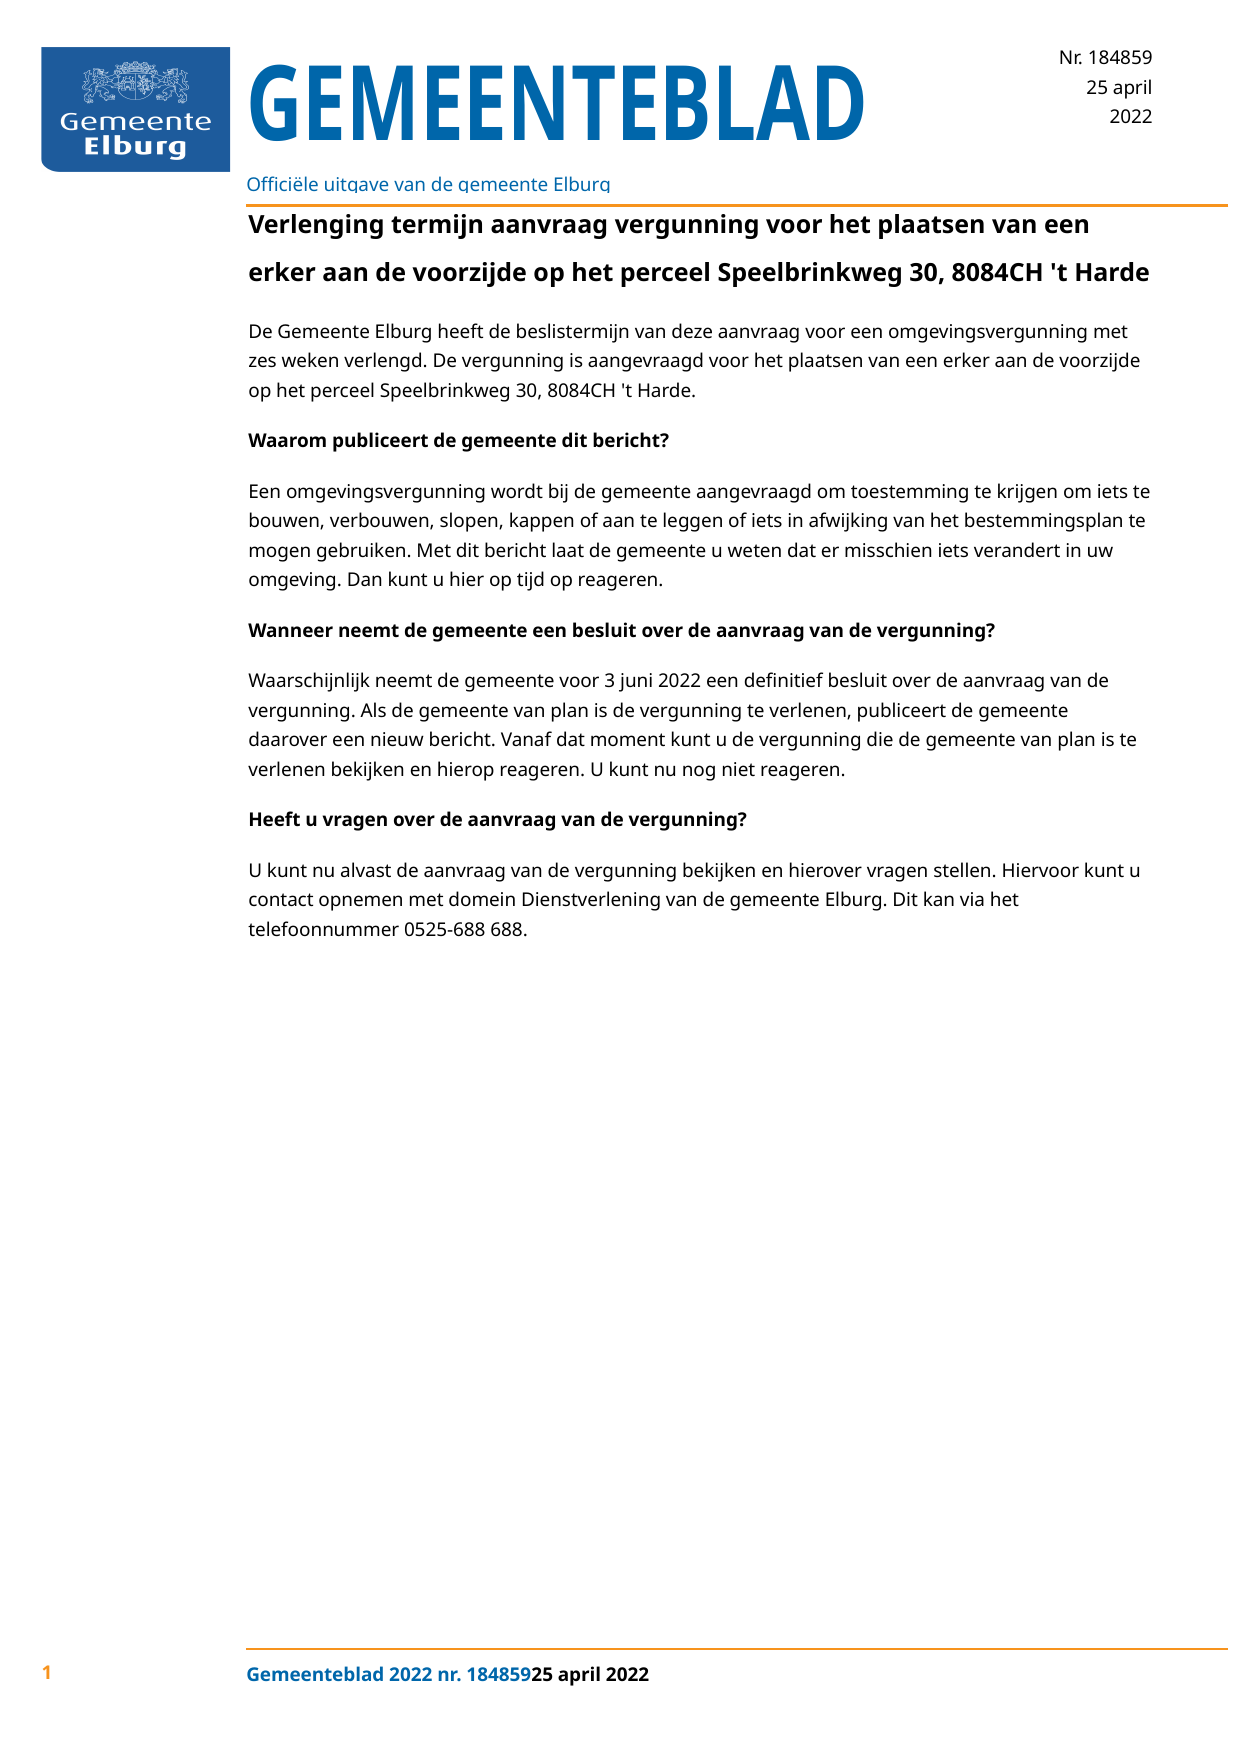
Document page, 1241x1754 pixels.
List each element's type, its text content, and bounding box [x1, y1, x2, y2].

text Heeft u vragen over de aanvraag van de vergunning? [248, 807, 1152, 832]
picture [41, 47, 231, 172]
text De Gemeente Elburg heeft de beslistermijn van deze aanvraag voor een omgevingsvergunning met zes weken verlengd. De vergunning is aangevraagd voor het plaatsen van een erker aan de voorzijde op het perceel Speelbrinkweg 30, 8084CH 't Harde. [248, 318, 1152, 403]
text Verlenging termijn aanvraag vergunning voor het plaatsen van een erker aan de voorzijde op het perceel Speelbrinkweg 30, 8084CH 't Harde [248, 207, 1152, 288]
text U kunt nu alvast de aanvraag van de vergunning bekijken en hierover vragen stellen. Hiervoor kunt u contact opnemen met domein Dienstverlening van de gemeente Elburg. Dit kan via het telefoonnummer 0525-688 688. [248, 857, 1152, 942]
text Waarom publiceert de gemeente dit bericht? [248, 427, 1152, 453]
text Een omgevingsvergunning wordt bij de gemeente aangevraagd om toestemming te krijgen om iets te bouwen, verbouwen, slopen, kappen of aan te leggen of iets in afwijking van het bestemmingsplan te mogen gebruiken. Met dit bericht laat de gemeente u weten dat er misschien iets verandert in uw omgeving. Dan kunt u hier op tijd op reageren. [248, 478, 1152, 592]
text Wanneer neemt de gemeente een besluit over de aanvraag van de vergunning? [248, 617, 1152, 643]
text Waarschijnlijk neemt de gemeente voor 3 juni 2022 een definitief besluit over de aanvraag van de vergunning. Als de gemeente van plan is de vergunning te verlenen, publiceert de gemeente daarover een nieuw bericht. Vanaf dat moment kunt u de vergunning die de gemeente van plan is te verlenen bekijken en hierop reageren. U kunt nu nog niet reageren. [248, 667, 1152, 782]
